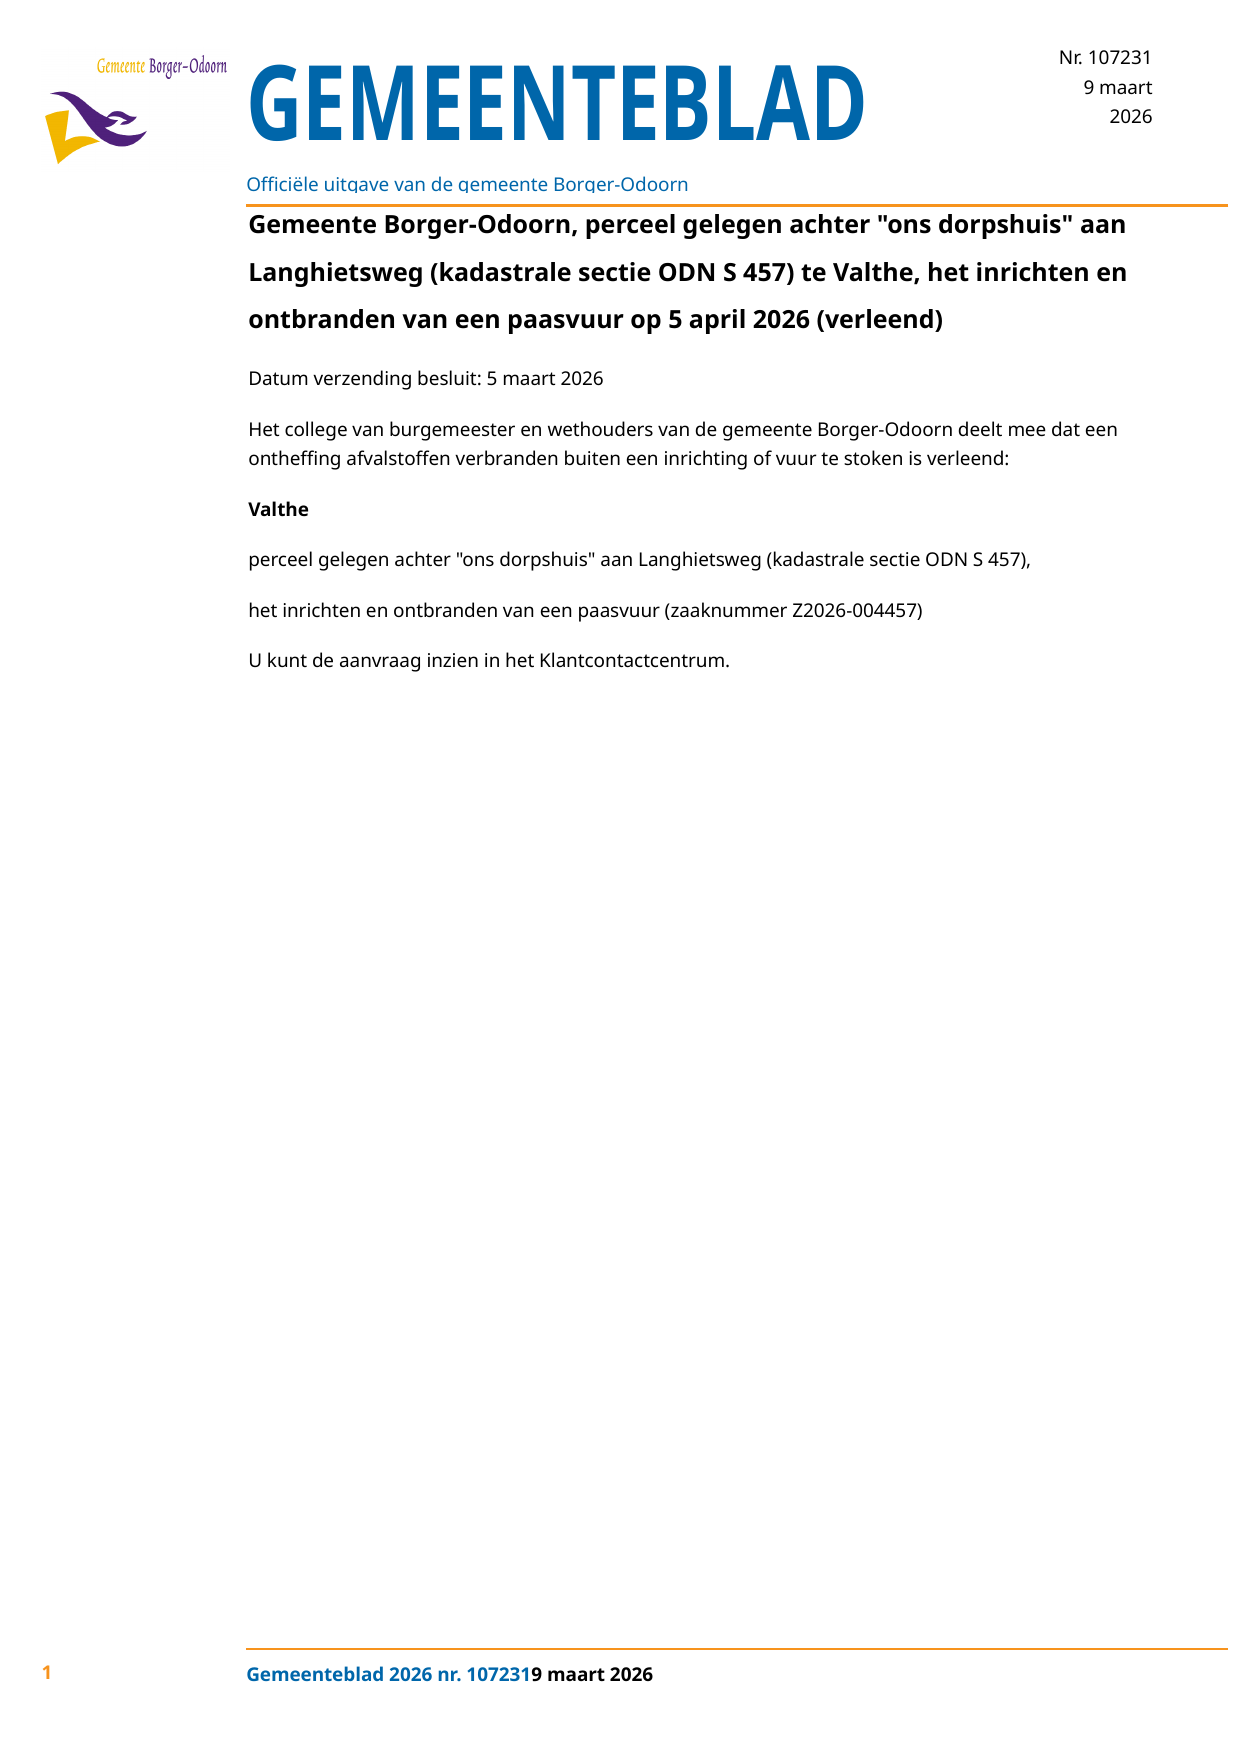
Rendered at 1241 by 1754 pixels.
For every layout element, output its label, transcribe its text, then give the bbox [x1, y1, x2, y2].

text perceel gelegen achter "ons dorpshuis" aan Langhietsweg (kadastrale sectie ODN S 457), [248, 546, 1152, 572]
picture [41, 47, 231, 172]
text Gemeente Borger-Odoorn, perceel gelegen achter "ons dorpshuis" aan Langhietsweg (kadastrale sectie ODN S 457) te Valthe, het inrichten en ontbranden van een paasvuur op 5 april 2026 (verleend) [248, 207, 1152, 336]
text Datum verzending besluit: 5 maart 2026 [248, 366, 1152, 391]
text het inrichten en ontbranden van een paasvuur (zaaknummer Z2026-004457) [248, 597, 1152, 622]
text Het college van burgemeester en wethouders van de gemeente Borger-Odoorn deelt mee dat een ontheffing afvalstoffen verbranden buiten een inrichting of vuur te stoken is verleend: [248, 416, 1152, 471]
text Valthe [248, 496, 1152, 522]
text U kunt de aanvraag inzien in het Klantcontactcentrum. [248, 647, 1152, 673]
